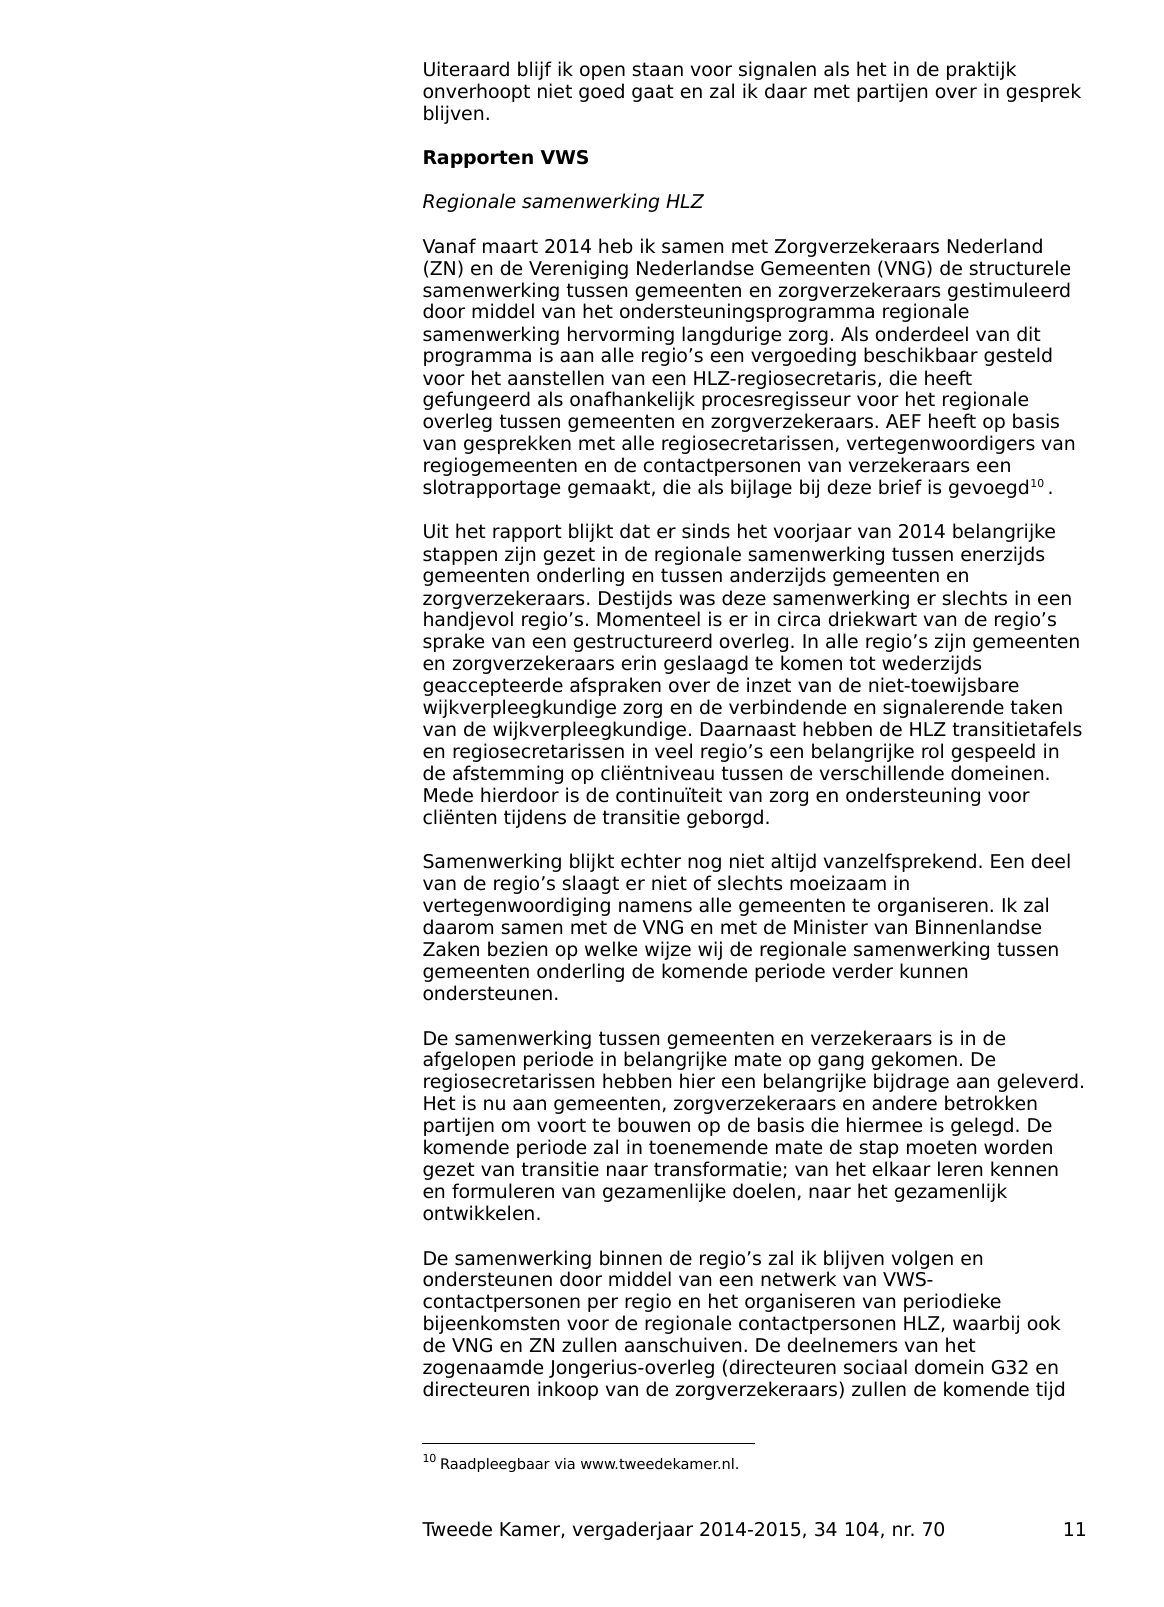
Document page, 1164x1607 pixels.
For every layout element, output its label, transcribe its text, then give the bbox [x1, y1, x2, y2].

subtitle Regionale samenwerking HLZ [422, 191, 1087, 213]
text Uiteraard blijf ik open staan voor signalen als het in de praktijk onverhoopt niet goed gaat en zal ik daar met partijen over in gesprek blijven. [422, 59, 1087, 125]
text De samenwerking tussen gemeenten en verzekeraars is in de afgelopen periode in belangrijke mate op gang gekomen. De regiosecretarissen hebben hier een belangrijke bijdrage aan geleverd. Het is nu aan gemeenten, zorgverzekeraars en andere betrokken partijen om voort te bouwen op de basis die hiermee is gelegd. De komende periode zal in toenemende mate de stap moeten worden gezet van transitie naar transformatie; van het elkaar leren kennen en formuleren van gezamenlijke doelen, naar het gezamenlijk ontwikkelen. [422, 1027, 1087, 1225]
text Vanaf maart 2014 heb ik samen met Zorgverzekeraars Nederland (ZN) en de Vereniging Nederlandse Gemeenten (VNG) de structurele samenwerking tussen gemeenten en zorgverzekeraars gestimuleerd door middel van het ondersteuningsprogramma regionale samenwerking hervorming langdurige zorg. Als onderdeel van dit programma is aan alle regio’s een vergoeding beschikbaar gesteld voor het aanstellen van een HLZ-regiosecretaris, die heeft gefungeerd als onafhankelijk procesregisseur voor het regionale overleg tussen gemeenten en zorgverzekeraars. AEF heeft op basis van gesprekken met alle regiosecretarissen, vertegenwoordigers van regiogemeenten en de contactpersonen van verzekeraars een slotrapportage gemaakt, die als bijlage bij deze brief is gevoegd. [422, 236, 1087, 499]
text De samenwerking binnen de regio’s zal ik blijven volgen en ondersteunen door middel van een netwerk van VWS-contactpersonen per regio en het organiseren van periodieke bijeenkomsten voor de regionale contactpersonen HLZ, waarbij ook de VNG en ZN zullen aanschuiven. De deelnemers van het zogenaamde Jongerius-overleg (directeuren sociaal domein G32 en directeuren inkoop van de zorgverzekeraars) zullen de komende tijd [422, 1247, 1087, 1401]
text Uit het rapport blijkt dat er sinds het voorjaar van 2014 belangrijke stappen zijn gezet in de regionale samenwerking tussen enerzijds gemeenten onderling en tussen anderzijds gemeenten en zorgverzekeraars. Destijds was deze samenwerking er slechts in een handjevol regio’s. Momenteel is er in circa driekwart van de regio’s sprake van een gestructureerd overleg. In alle regio’s zijn gemeenten en zorgverzekeraars erin geslaagd te komen tot wederzijds geaccepteerde afspraken over de inzet van de niet-toewijsbare wijkverpleegkundige zorg en de verbindende en signalerende taken van de wijkverpleegkundige. Daarnaast hebben de HLZ transitietafels en regiosecretarissen in veel regio’s een belangrijke rol gespeeld in de afstemming op cliëntniveau tussen de verschillende domeinen. Mede hierdoor is de continuïteit van zorg en ondersteuning voor cliënten tijdens de transitie geborgd. [422, 521, 1087, 829]
text Raadpleegbaar via www.tweedekamer.nl. [422, 1452, 1087, 1474]
subtitle Rapporten VWS [422, 147, 1087, 169]
text Samenwerking blijkt echter nog niet altijd vanzelfsprekend. Een deel van de regio’s slaagt er niet of slechts moeizaam in vertegenwoordiging namens alle gemeenten te organiseren. Ik zal daarom samen met de VNG en met de Minister van Binnenlandse Zaken bezien op welke wijze wij de regionale samenwerking tussen gemeenten onderling de komende periode verder kunnen ondersteunen. [422, 851, 1087, 1005]
